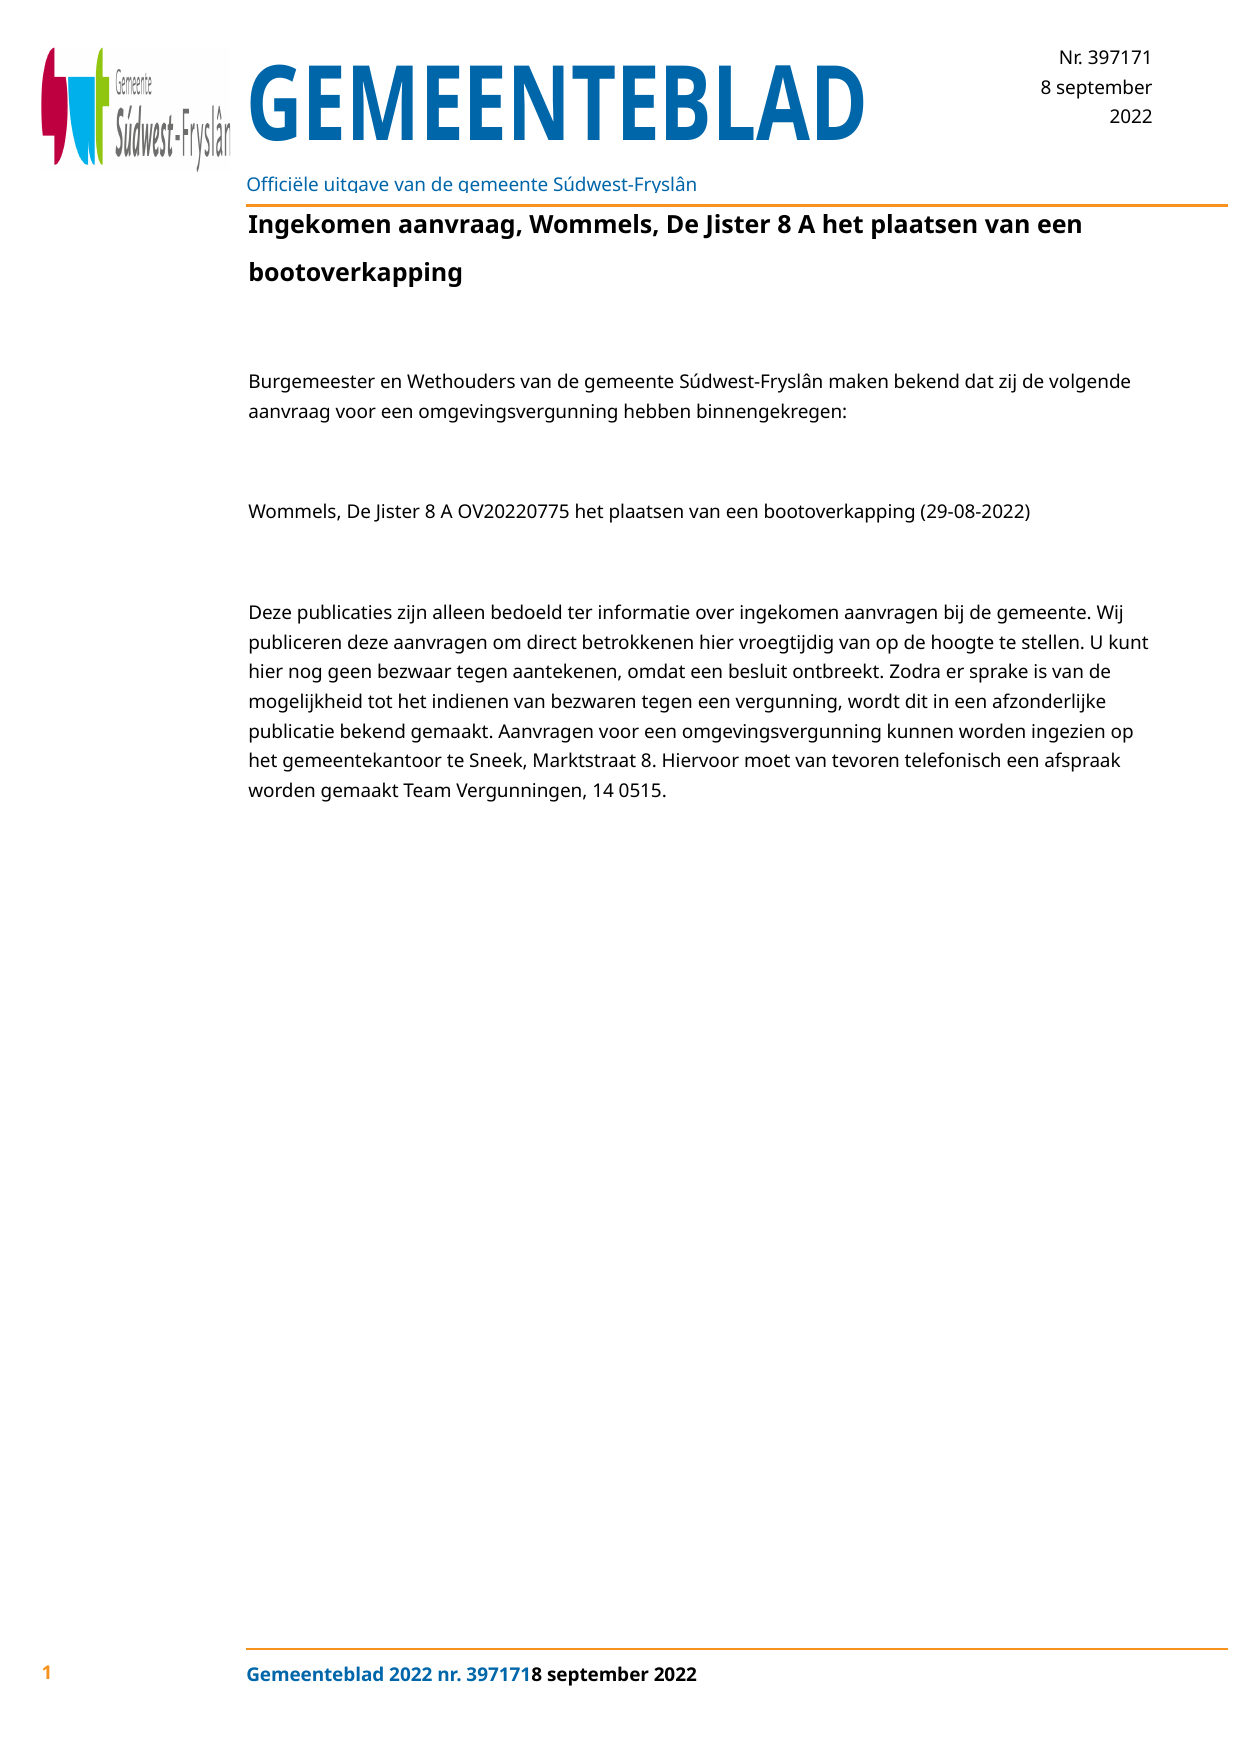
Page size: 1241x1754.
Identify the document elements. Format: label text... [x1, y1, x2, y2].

text Ingekomen aanvraag, Wommels, De Jister 8 A het plaatsen van een bootoverkapping [248, 207, 1152, 288]
text Deze publicaties zijn alleen bedoeld ter informatie over ingekomen aanvragen bij de gemeente. Wij publiceren deze aanvragen om direct betrokkenen hier vroegtijdig van op de hoogte te stellen. U kunt hier nog geen bezwaar tegen aantekenen, omdat een besluit ontbreekt. Zodra er sprake is van de mogelijkheid tot het indienen van bezwaren tegen een vergunning, wordt dit in een afzonderlijke publicatie bekend gemaakt. Aanvragen voor een omgevingsvergunning kunnen worden ingezien op het gemeentekantoor te Sneek, Marktstraat 8. Hiervoor moet van tevoren telefonisch een afspraak worden gemaakt Team Vergunningen, 14 0515. [248, 599, 1152, 803]
text Burgemeester en Wethouders van de gemeente Súdwest-Fryslân maken bekend dat zij de volgende aanvraag voor een omgevingsvergunning hebben binnengekregen: [248, 368, 1152, 424]
picture [41, 47, 231, 172]
text Wommels, De Jister 8 A OV20220775 het plaatsen van een bootoverkapping (29-08-2022) [248, 499, 1152, 524]
